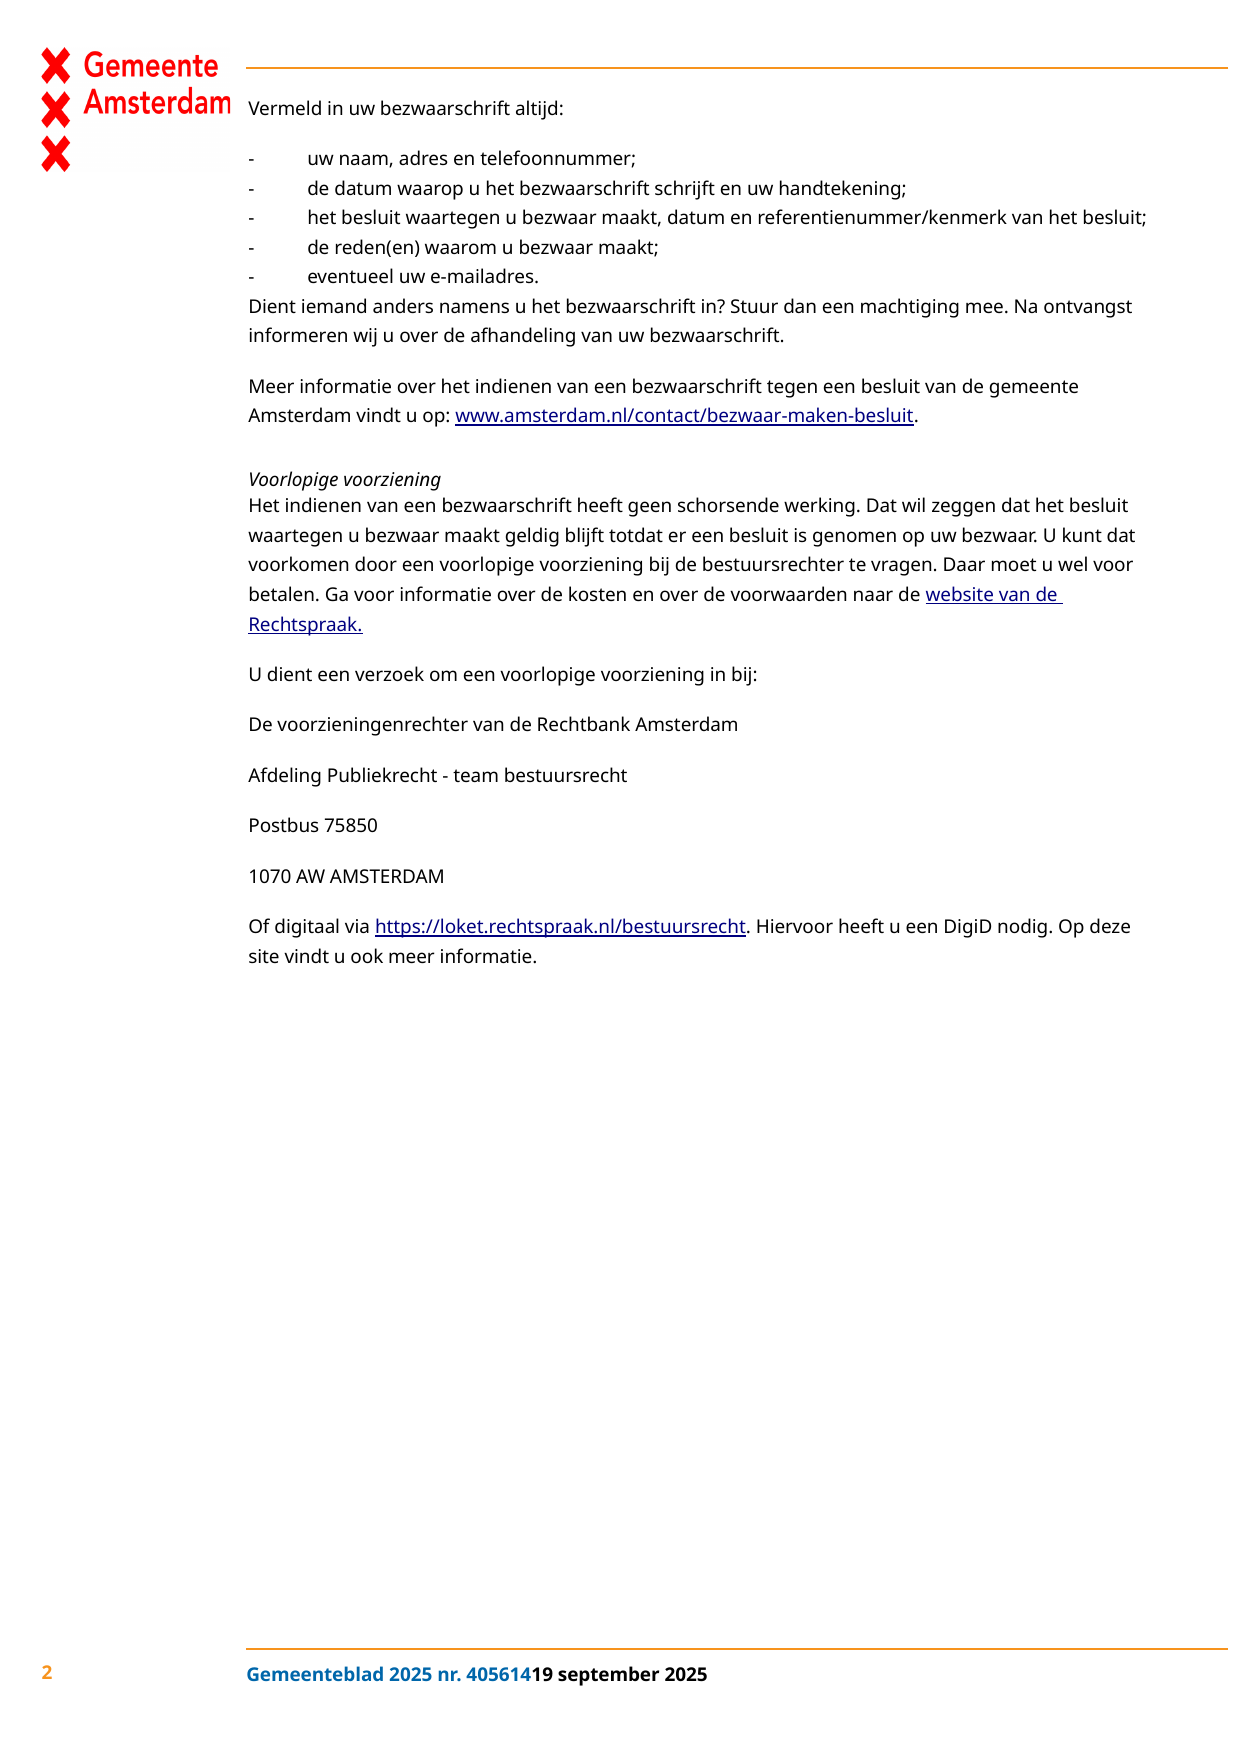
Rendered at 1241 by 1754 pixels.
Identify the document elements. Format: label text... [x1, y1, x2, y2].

text 1070 AW AMSTERDAM [248, 863, 1152, 888]
text Het indienen van een bezwaarschrift heeft geen schorsende werking. Dat wil zeggen dat het besluit waartegen u bezwaar maakt geldig blijft totdat er een besluit is genomen op uw bezwaar. U kunt dat voorkomen door een voorlopige voorziening bij de bestuursrechter te vragen. Daar moet u wel voor betalen. Ga voor informatie over de kosten en over de voorwaarden naar de website van de Rechtspraak. [248, 492, 1152, 636]
text Afdeling Publiekrecht - team bestuursrecht [248, 762, 1152, 788]
picture [41, 47, 231, 172]
text Voorlopige voorziening [248, 467, 1152, 492]
list de reden(en) waarom u bezwaar maakt; [248, 234, 1152, 260]
list het besluit waartegen u bezwaar maakt, datum en referentienummer/kenmerk van het besluit; [248, 204, 1152, 230]
text Of digitaal via https://loket.rechtspraak.nl/bestuursrecht. Hiervoor heeft u een DigiD nodig. Op deze site vindt u ook meer informatie. [248, 913, 1152, 968]
text U dient een verzoek om een voorlopige voorziening in bij: [248, 661, 1152, 687]
list eventueel uw e-mailadres. [248, 263, 1152, 289]
list uw naam, adres en telefoonnummer; [248, 145, 1152, 171]
text Vermeld in uw bezwaarschrift altijd: [248, 95, 1152, 121]
text Postbus 75850 [248, 812, 1152, 838]
list de datum waarop u het bezwaarschrift schrijft en uw handtekening; [248, 175, 1152, 201]
text Meer informatie over het indienen van een bezwaarschrift tegen een besluit van de gemeente Amsterdam vindt u op: www.amsterdam.nl/contact/bezwaar-maken-besluit. [248, 373, 1152, 428]
text Dient iemand anders namens u het bezwaarschrift in? Stuur dan een machtiging mee. Na ontvangst informeren wij u over de afhandeling van uw bezwaarschrift. [248, 293, 1152, 348]
text De voorzieningenrechter van de Rechtbank Amsterdam [248, 712, 1152, 737]
